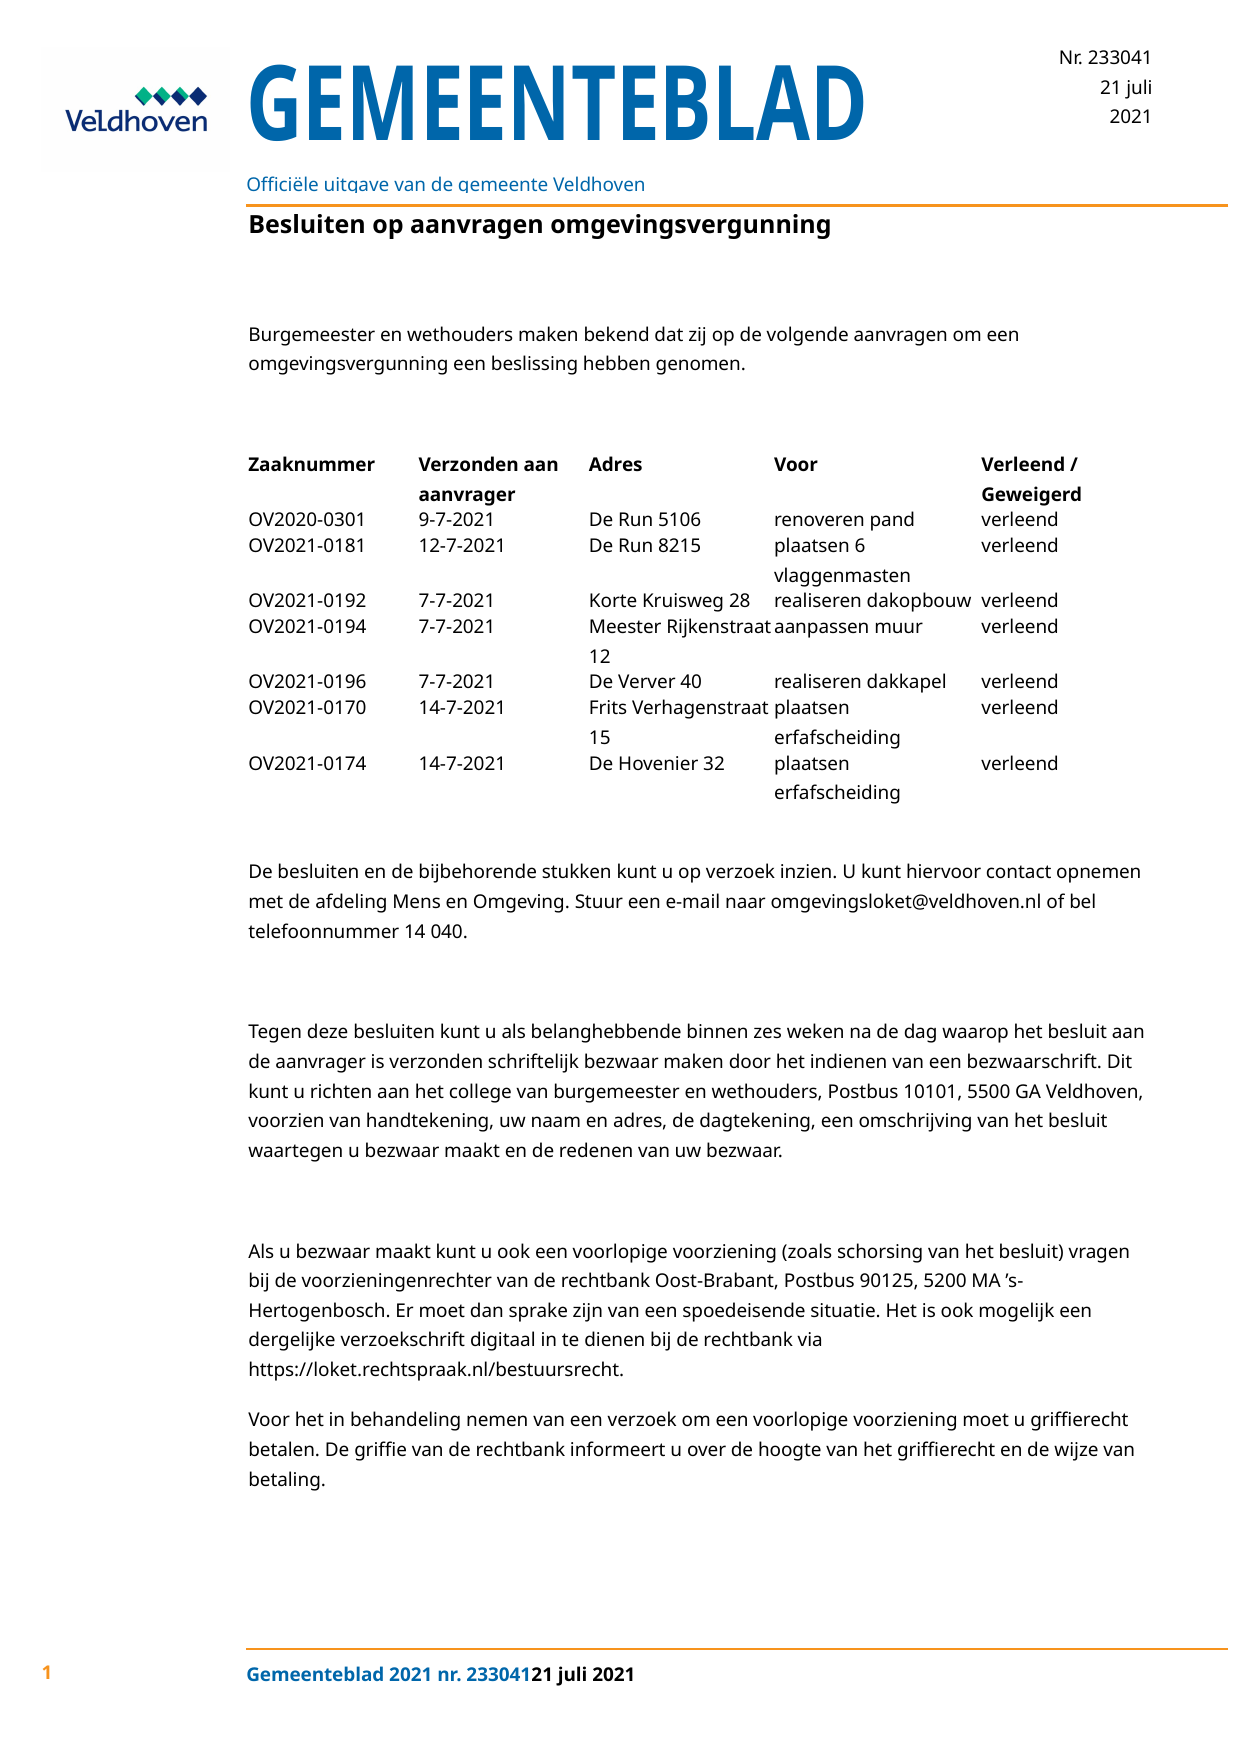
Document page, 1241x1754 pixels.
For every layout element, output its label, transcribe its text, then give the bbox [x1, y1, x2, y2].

table_cell 9-7-2021 [418, 507, 589, 532]
table_cell plaatsen erfafscheiding [774, 750, 981, 805]
table_header Zaaknummer [248, 451, 418, 507]
table_cell verleend [981, 507, 1152, 532]
table_header Voor [774, 451, 981, 507]
table_cell 14-7-2021 [418, 694, 589, 750]
table_cell OV2021-0181 [248, 532, 418, 588]
picture [41, 47, 231, 172]
text Besluiten op aanvragen omgevingsvergunning [248, 207, 1152, 241]
table_cell OV2021-0194 [248, 613, 418, 669]
table_cell 7-7-2021 [418, 613, 589, 669]
table_cell OV2021-0196 [248, 669, 418, 694]
text Tegen deze besluiten kunt u als belanghebbende binnen zes weken na de dag waarop het besluit aan de aanvrager is verzonden schriftelijk bezwaar maken door het indienen van een bezwaarschrift. Dit kunt u richten aan het college van burgemeester en wethouders, Postbus 10101, 5500 GA Veldhoven, voorzien van handtekening, uw naam en adres, de dagtekening, een omschrijving van het besluit waartegen u bezwaar maakt en de redenen van uw bezwaar. [248, 1019, 1152, 1163]
table_cell OV2020-0301 [248, 507, 418, 532]
table_cell Meester Rijkenstraat 12 [589, 613, 774, 669]
text Burgemeester en wethouders maken bekend dat zij op de volgende aanvragen om een omgevingsvergunning een beslissing hebben genomen. [248, 321, 1152, 376]
table_cell Korte Kruisweg 28 [589, 588, 774, 613]
table_cell verleend [981, 669, 1152, 694]
table_cell De Verver 40 [589, 669, 774, 694]
table_cell verleend [981, 532, 1152, 588]
text De besluiten en de bijbehorende stukken kunt u op verzoek inzien. U kunt hiervoor contact opnemen met de afdeling Mens en Omgeving. Stuur een e-mail naar omgevingsloket@veldhoven.nl of bel telefoonnummer 14 040. [248, 859, 1152, 943]
table_header Adres [589, 451, 774, 507]
text Als u bezwaar maakt kunt u ook een voorlopige voorziening (zoals schorsing van het besluit) vragen bij de voorzieningenrechter van de rechtbank Oost-Brabant, Postbus 90125, 5200 MA ’s-Hertogenbosch. Er moet dan sprake zijn van een spoedeisende situatie. Het is ook mogelijk een dergelijke verzoekschrift digitaal in te dienen bij de rechtbank via https://loket.rechtspraak.nl/bestuursrecht. [248, 1238, 1152, 1382]
table_cell plaatsen erfafscheiding [774, 694, 981, 750]
table_cell verleend [981, 694, 1152, 750]
table_cell plaatsen 6 vlaggenmasten [774, 532, 981, 588]
table_cell De Run 8215 [589, 532, 774, 588]
table_cell realiseren dakopbouw [774, 588, 981, 613]
table_cell 14-7-2021 [418, 750, 589, 805]
text Voor het in behandeling nemen van een verzoek om een voorlopige voorziening moet u griffierecht betalen. De griffie van de rechtbank informeert u over de hoogte van het griffierecht en de wijze van betaling. [248, 1407, 1152, 1491]
table_cell 12-7-2021 [418, 532, 589, 588]
table_cell OV2021-0174 [248, 750, 418, 805]
table_cell OV2021-0170 [248, 694, 418, 750]
table_cell OV2021-0192 [248, 588, 418, 613]
table_cell De Run 5106 [589, 507, 774, 532]
table_cell verleend [981, 750, 1152, 805]
table_cell 7-7-2021 [418, 588, 589, 613]
table_cell De Hovenier 32 [589, 750, 774, 805]
table_cell realiseren dakkapel [774, 669, 981, 694]
table_cell Frits Verhagenstraat 15 [589, 694, 774, 750]
table_cell renoveren pand [774, 507, 981, 532]
table_cell 7-7-2021 [418, 669, 589, 694]
table_cell verleend [981, 588, 1152, 613]
table_cell verleend [981, 613, 1152, 669]
table_header Verleend / Geweigerd [981, 451, 1152, 507]
table_cell aanpassen muur [774, 613, 981, 669]
table_header Verzonden aan aanvrager [418, 451, 589, 507]
